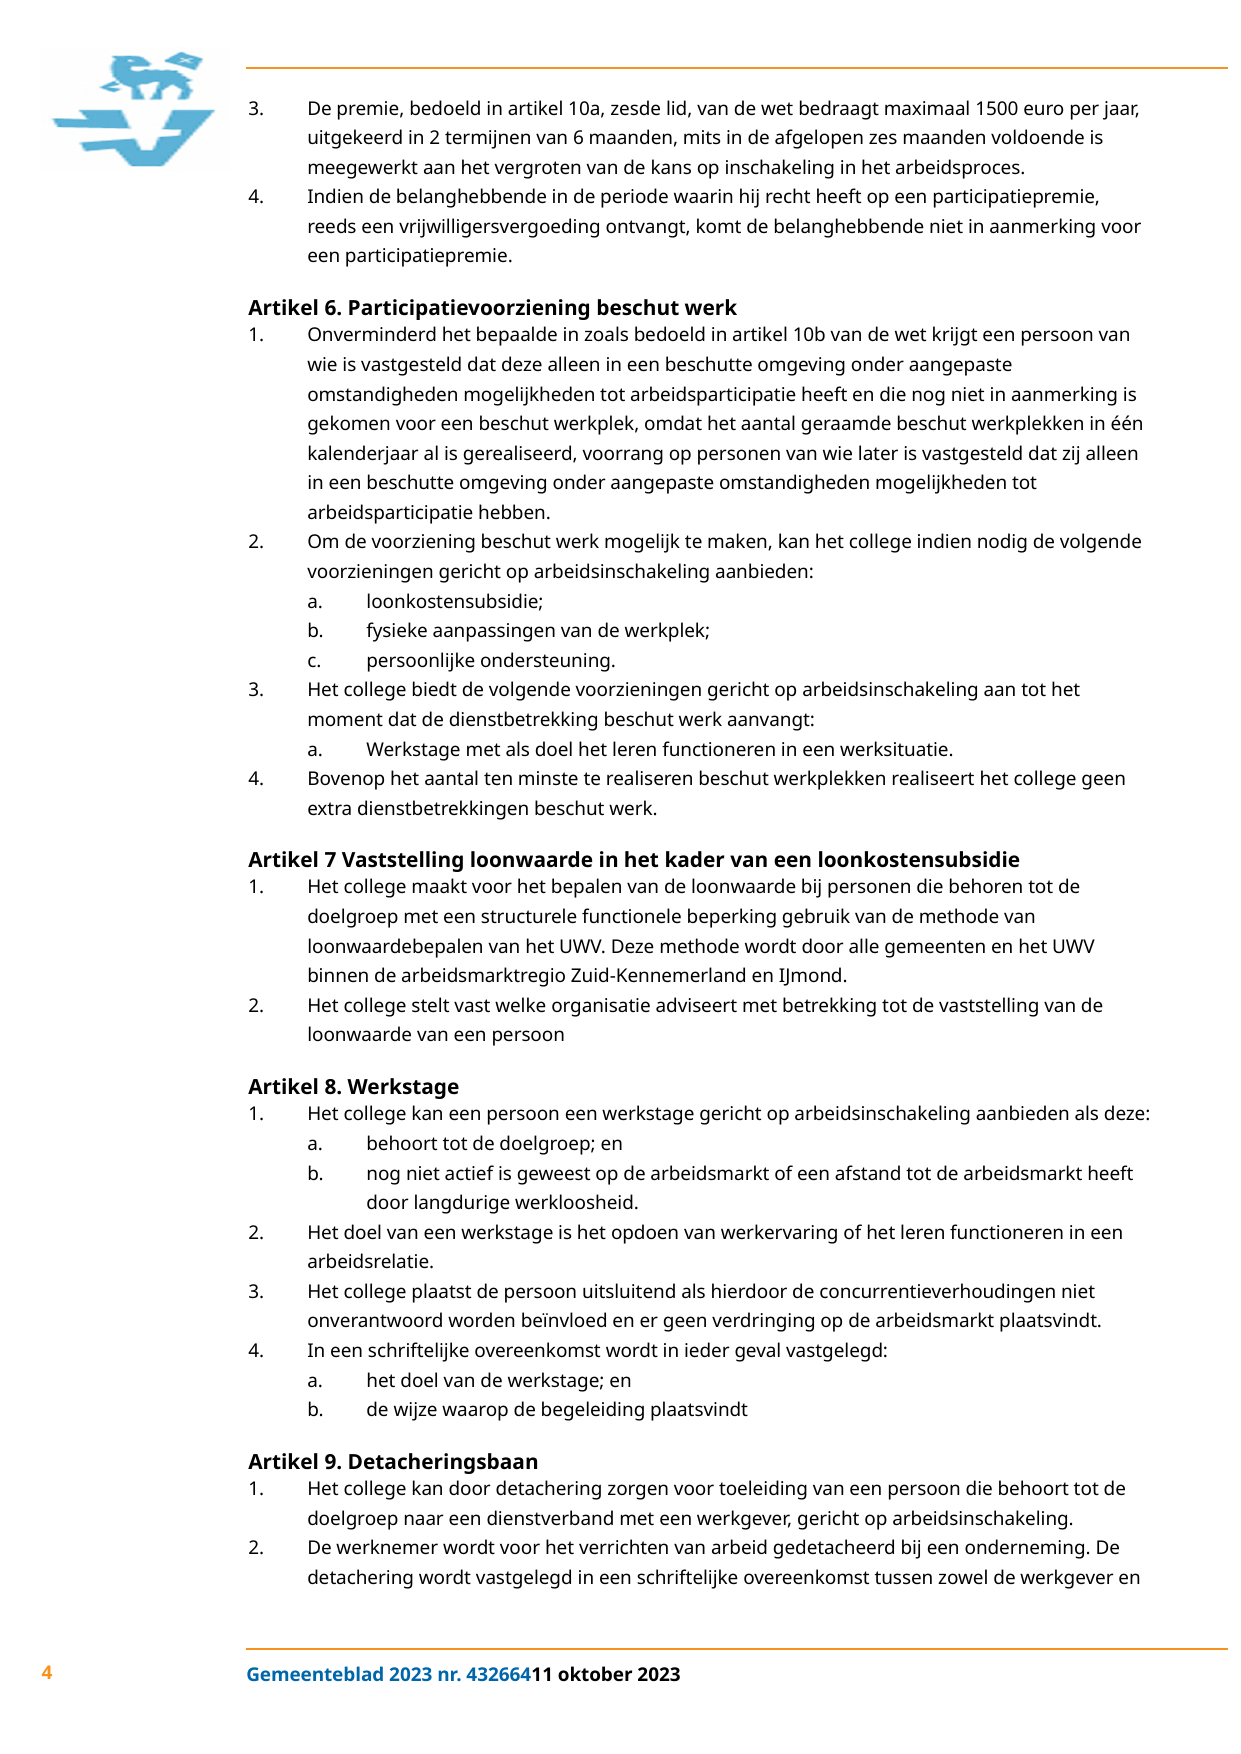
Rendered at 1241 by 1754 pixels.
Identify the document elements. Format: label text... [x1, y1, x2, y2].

list het doel van de werkstage; en [307, 1367, 1152, 1392]
list Het doel van een werkstage is het opdoen van werkervaring of het leren functioneren in een arbeidsrelatie. [248, 1219, 1152, 1274]
list fysieke aanpassingen van de werkplek; [307, 617, 1152, 643]
list behoort tot de doelgroep; en [307, 1130, 1152, 1156]
picture [41, 47, 231, 172]
list Het college stelt vast welke organisatie adviseert met betrekking tot de vaststelling van de loonwaarde van een persoon [248, 992, 1152, 1047]
list Onverminderd het bepaalde in zoals bedoeld in artikel 10b van de wet krijgt een persoon van wie is vastgesteld dat deze alleen in een beschutte omgeving onder aangepaste omstandigheden mogelijkheden tot arbeidsparticipatie heeft en die nog niet in aanmerking is gekomen voor een beschut werkplek, omdat het aantal geraamde beschut werkplekken in één kalenderjaar al is gerealiseerd, voorrang op personen van wie later is vastgesteld dat zij alleen in een beschutte omgeving onder aangepaste omstandigheden mogelijkheden tot arbeidsparticipatie hebben. [248, 322, 1152, 525]
text Artikel 9. Detacheringsbaan [248, 1447, 1152, 1475]
list De premie, bedoeld in artikel 10a, zesde lid, van de wet bedraagt maximaal 1500 euro per jaar, uitgekeerd in 2 termijnen van 6 maanden, mits in de afgelopen zes maanden voldoende is meegewerkt aan het vergroten van de kans op inschakeling in het arbeidsproces. [248, 95, 1152, 180]
list Het college plaatst de persoon uitsluitend als hierdoor de concurrentieverhoudingen niet onverantwoord worden beïnvloed en er geen verdringing op de arbeidsmarkt plaatsvindt. [248, 1278, 1152, 1333]
list Het college biedt de volgende voorzieningen gericht op arbeidsinschakeling aan tot het moment dat de dienstbetrekking beschut werk aanvangt: [248, 677, 1152, 732]
list In een schriftelijke overeenkomst wordt in ieder geval vastgelegd: [248, 1337, 1152, 1363]
list Het college kan door detachering zorgen voor toeleiding van een persoon die behoort tot de doelgroep naar een dienstverband met een werkgever, gericht op arbeidsinschakeling. [248, 1475, 1152, 1531]
list Werkstage met als doel het leren functioneren in een werksituatie. [307, 736, 1152, 761]
text Artikel 8. Werkstage [248, 1072, 1152, 1101]
list nog niet actief is geweest op de arbeidsmarkt of een afstand tot de arbeidsmarkt heeft door langdurige werkloosheid. [307, 1160, 1152, 1215]
text Artikel 6. Participatievoorziening beschut werk [248, 293, 1152, 322]
list Indien de belanghebbende in de periode waarin hij recht heeft op een participatiepremie, reeds een vrijwilligersvergoeding ontvangt, komt de belanghebbende niet in aanmerking voor een participatiepremie. [248, 183, 1152, 268]
text Artikel 7 Vaststelling loonwaarde in het kader van een loonkostensubsidie [248, 845, 1152, 874]
list de wijze waarop de begeleiding plaatsvindt [307, 1396, 1152, 1422]
list Het college maakt voor het bepalen van de loonwaarde bij personen die behoren tot de doelgroep met een structurele functionele beperking gebruik van de methode van loonwaardebepalen van het UWV. Deze methode wordt door alle gemeenten en het UWV binnen de arbeidsmarktregio Zuid-Kennemerland en IJmond. [248, 874, 1152, 988]
list Bovenop het aantal ten minste te realiseren beschut werkplekken realiseert het college geen extra dienstbetrekkingen beschut werk. [248, 765, 1152, 821]
list loonkostensubsidie; [307, 588, 1152, 613]
list Het college kan een persoon een werkstage gericht op arbeidsinschakeling aanbieden als deze: [248, 1101, 1152, 1126]
list persoonlijke ondersteuning. [307, 647, 1152, 673]
list Om de voorziening beschut werk mogelijk te maken, kan het college indien nodig de volgende voorzieningen gericht op arbeidsinschakeling aanbieden: [248, 529, 1152, 584]
list De werknemer wordt voor het verrichten van arbeid gedetacheerd bij een onderneming. De detachering wordt vastgelegd in een schriftelijke overeenkomst tussen zowel de werkgever en [248, 1534, 1152, 1590]
